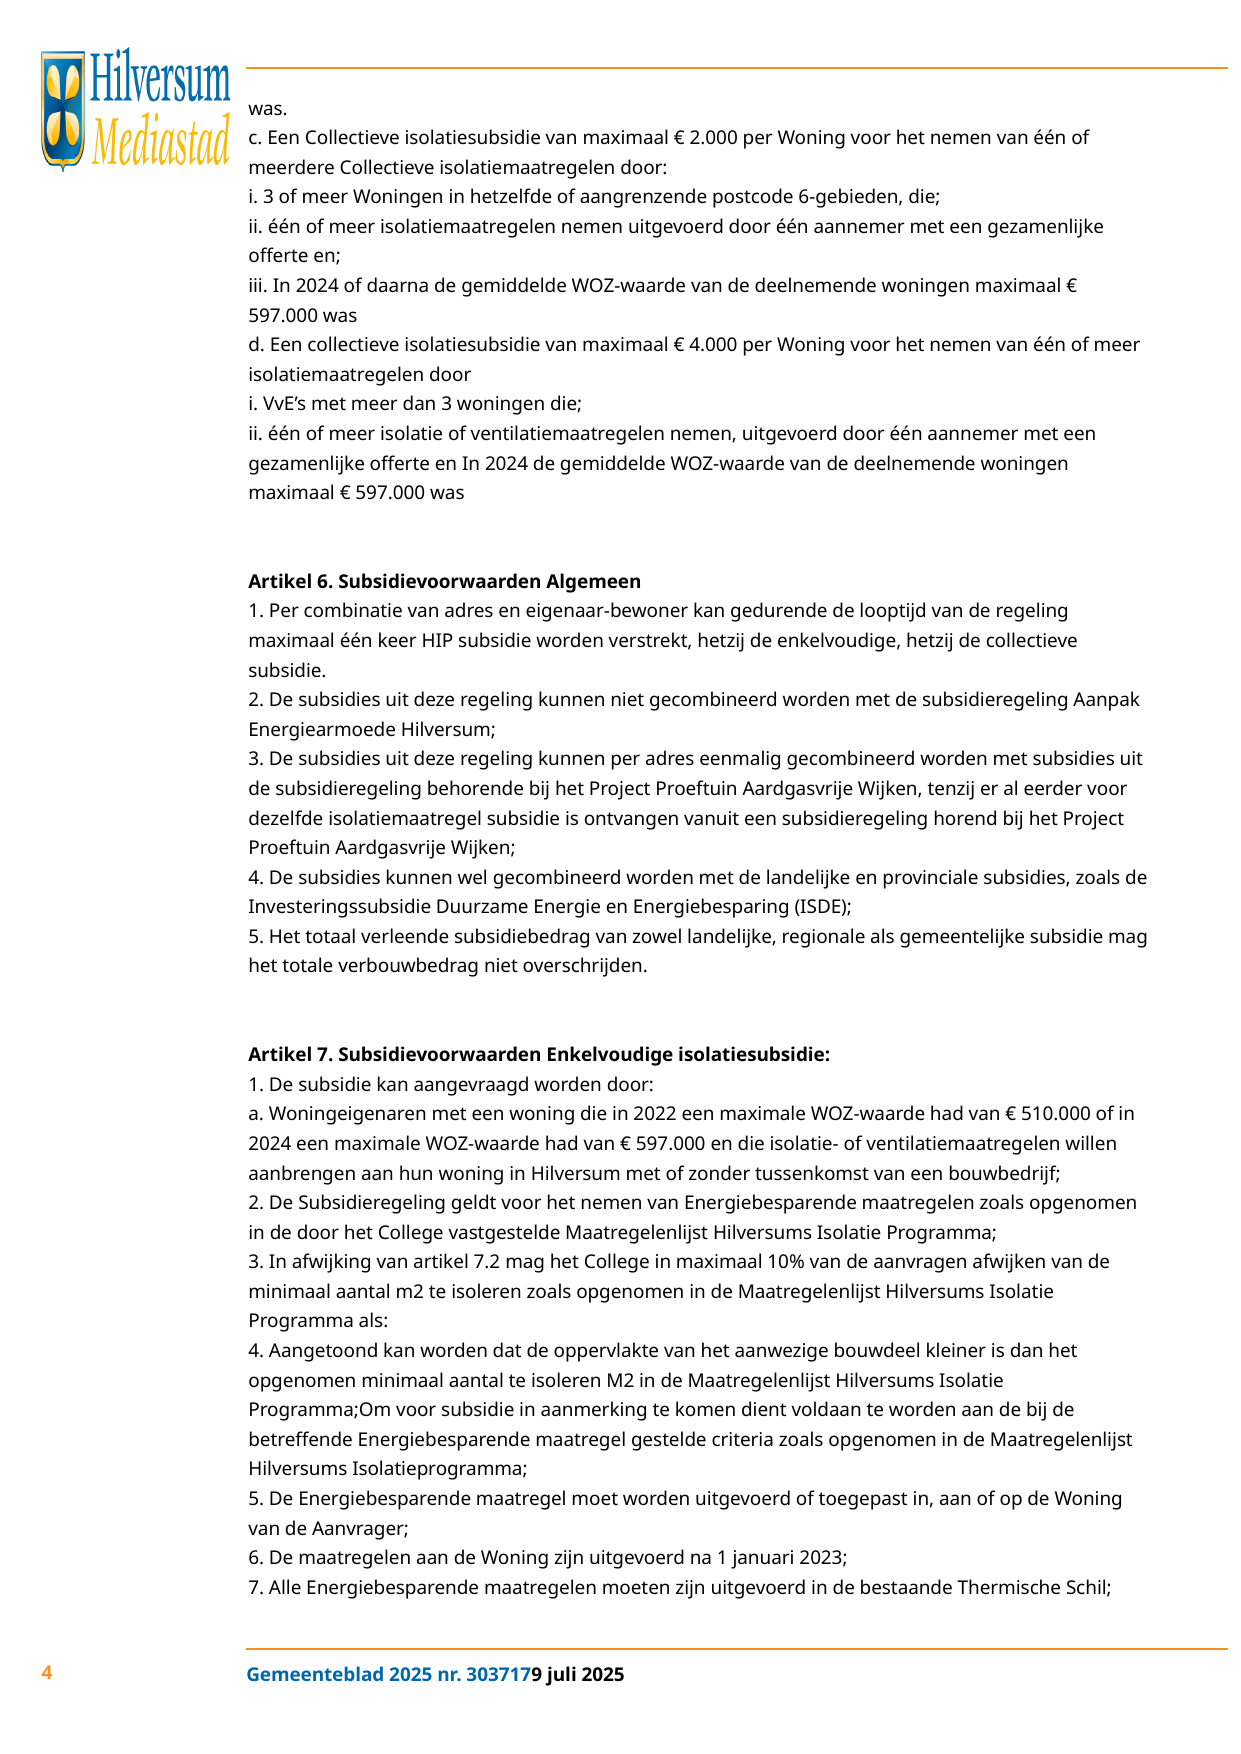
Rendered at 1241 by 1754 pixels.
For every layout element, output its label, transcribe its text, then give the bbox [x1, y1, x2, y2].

text d. Een collectieve isolatiesubsidie van maximaal € 4.000 per Woning voor het nemen van één of meer isolatiemaatregelen door [248, 331, 1152, 387]
text c. Een Collectieve isolatiesubsidie van maximaal € 2.000 per Woning voor het nemen van één of meerdere Collectieve isolatiemaatregelen door: [248, 124, 1152, 180]
text i. VvE’s met meer dan 3 woningen die; [248, 391, 1152, 416]
text 1. Per combinatie van adres en eigenaar-bewoner kan gedurende de looptijd van de regeling maximaal één keer HIP subsidie worden verstrekt, hetzij de enkelvoudige, hetzij de collectieve subsidie. [248, 598, 1152, 683]
text 3. De subsidies uit deze regeling kunnen per adres eenmalig gecombineerd worden met subsidies uit de subsidieregeling behorende bij het Project Proeftuin Aardgasvrije Wijken, tenzij er al eerder voor dezelfde isolatiemaatregel subsidie is ontvangen vanuit een subsidieregeling horend bij het Project Proeftuin Aardgasvrije Wijken; [248, 746, 1152, 860]
text 2. De Subsidieregeling geldt voor het nemen van Energiebesparende maatregelen zoals opgenomen in de door het College vastgestelde Maatregelenlijst Hilversums Isolatie Programma; [248, 1189, 1152, 1245]
text a. Woningeigenaren met een woning die in 2022 een maximale WOZ-waarde had van € 510.000 of in 2024 een maximale WOZ-waarde had van € 597.000 en die isolatie- of ventilatiemaatregelen willen aanbrengen aan hun woning in Hilversum met of zonder tussenkomst van een bouwbedrijf; [248, 1101, 1152, 1186]
text 7. Alle Energiebesparende maatregelen moeten zijn uitgevoerd in de bestaande Thermische Schil; [248, 1574, 1152, 1600]
text 1. De subsidie kan aangevraagd worden door: [248, 1071, 1152, 1097]
text 2. De subsidies uit deze regeling kunnen niet gecombineerd worden met de subsidieregeling Aanpak Energiearmoede Hilversum; [248, 686, 1152, 742]
text 5. Het totaal verleende subsidiebedrag van zowel landelijke, regionale als gemeentelijke subsidie mag het totale verbouwbedrag niet overschrijden. [248, 923, 1152, 978]
text 4. Aangetoond kan worden dat de oppervlakte van het aanwezige bouwdeel kleiner is dan het opgenomen minimaal aantal te isoleren M2 in de Maatregelenlijst Hilversums Isolatie Programma;Om voor subsidie in aanmerking te komen dient voldaan te worden aan de bij de betreffende Energiebesparende maatregel gestelde criteria zoals opgenomen in de Maatregelenlijst Hilversums Isolatieprogramma; [248, 1337, 1152, 1481]
text Artikel 6. Subsidievoorwaarden Algemeen [248, 568, 1152, 594]
text iii. In 2024 of daarna de gemiddelde WOZ-waarde van de deelnemende woningen maximaal € 597.000 was [248, 272, 1152, 328]
text was. [248, 95, 1152, 121]
text i. 3 of meer Woningen in hetzelfde of aangrenzende postcode 6-gebieden, die; [248, 183, 1152, 209]
text 5. De Energiebesparende maatregel moet worden uitgevoerd of toegepast in, aan of op de Woning van de Aanvrager; [248, 1485, 1152, 1541]
text ii. één of meer isolatie of ventilatiemaatregelen nemen, uitgevoerd door één aannemer met een gezamenlijke offerte en In 2024 de gemiddelde WOZ-waarde van de deelnemende woningen maximaal € 597.000 was [248, 420, 1152, 505]
text 6. De maatregelen aan de Woning zijn uitgevoerd na 1 januari 2023; [248, 1544, 1152, 1570]
text 3. In afwijking van artikel 7.2 mag het College in maximaal 10% van de aanvragen afwijken van de minimaal aantal m2 te isoleren zoals opgenomen in de Maatregelenlijst Hilversums Isolatie Programma als: [248, 1248, 1152, 1333]
picture [41, 47, 231, 172]
text Artikel 7. Subsidievoorwaarden Enkelvoudige isolatiesubsidie: [248, 1041, 1152, 1067]
text 4. De subsidies kunnen wel gecombineerd worden met de landelijke en provinciale subsidies, zoals de Investeringssubsidie Duurzame Energie en Energiebesparing (ISDE); [248, 864, 1152, 919]
text ii. één of meer isolatiemaatregelen nemen uitgevoerd door één aannemer met een gezamenlijke offerte en; [248, 213, 1152, 268]
